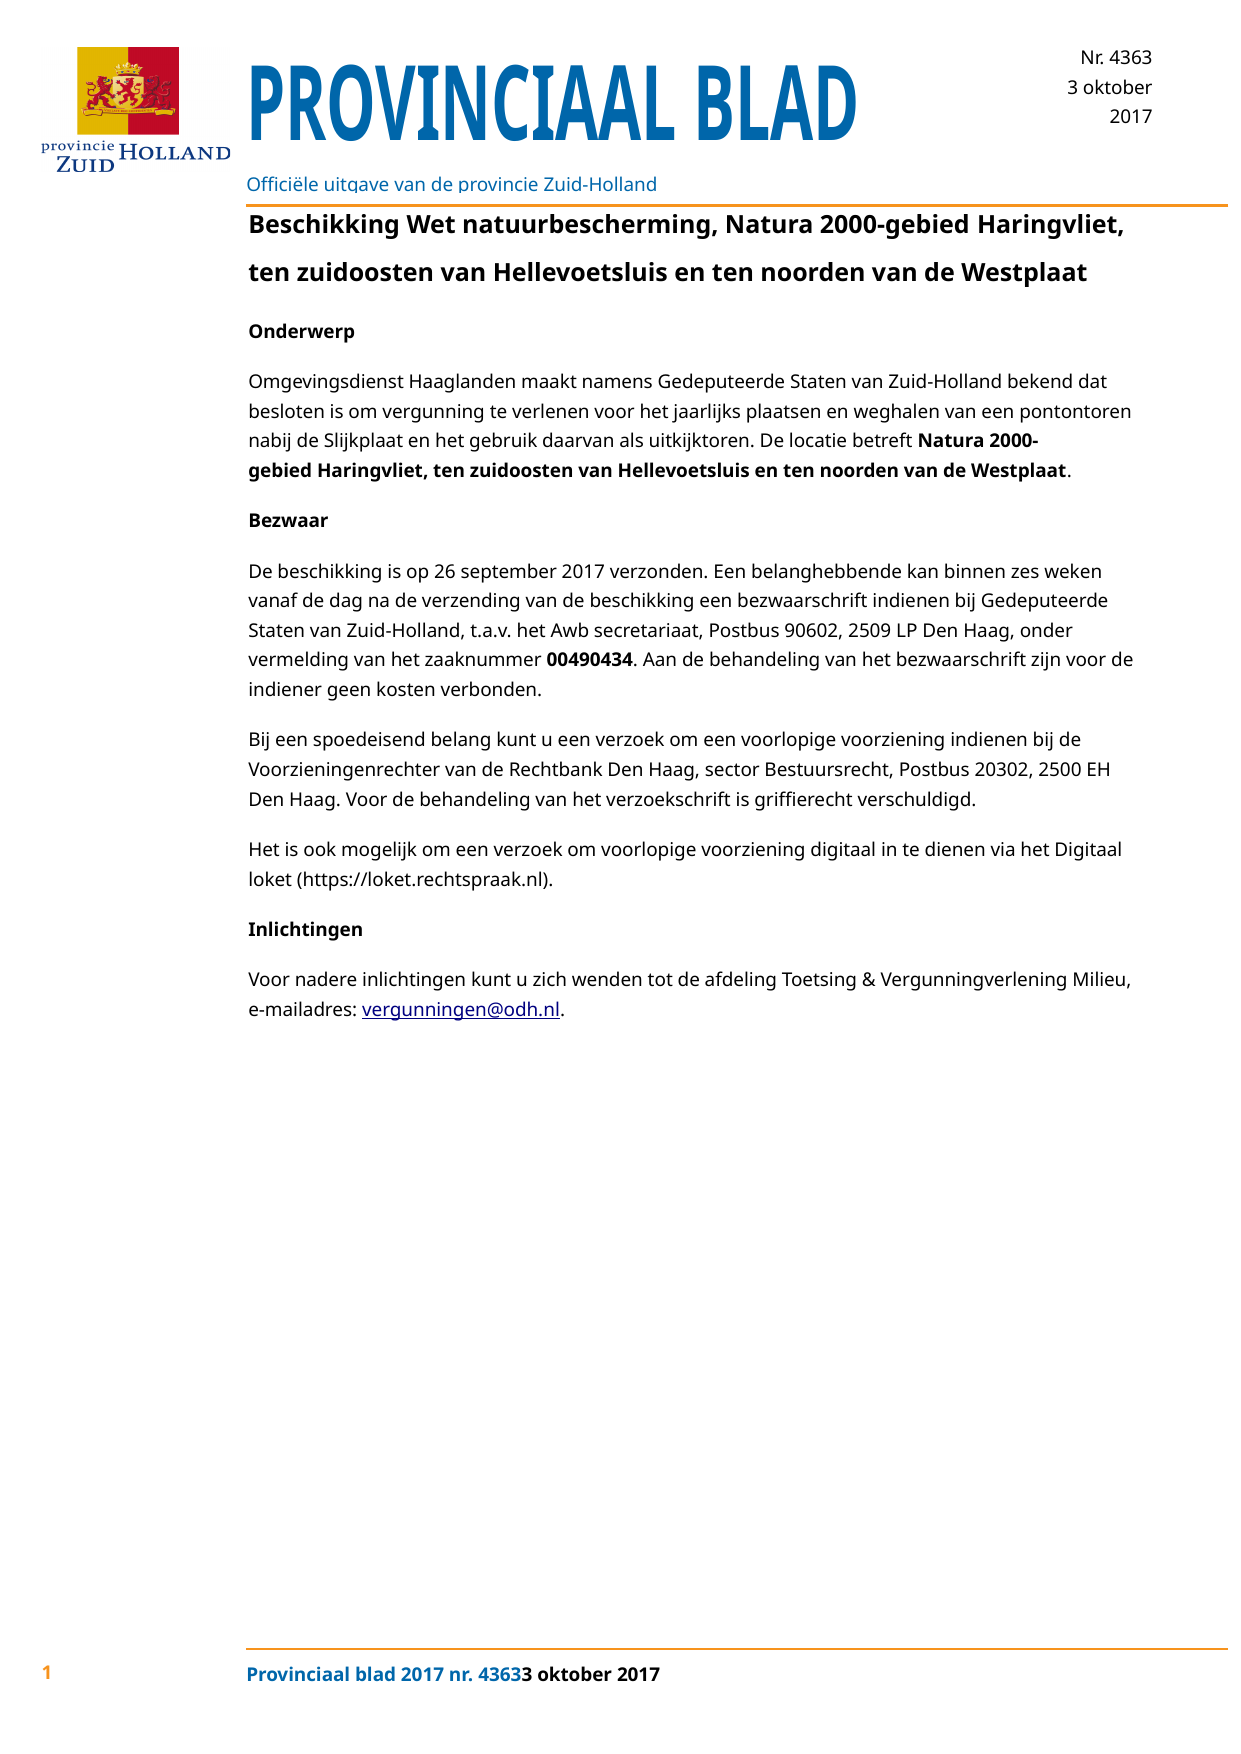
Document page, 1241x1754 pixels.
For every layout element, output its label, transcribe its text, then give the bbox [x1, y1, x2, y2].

text Voor nadere inlichtingen kunt u zich wenden tot de afdeling Toetsing & Vergunningverlening Milieu, e-mailadres: vergunningen@odh.nl. [248, 967, 1152, 1022]
text Het is ook mogelijk om een verzoek om voorlopige voorziening digitaal in te dienen via het Digitaal loket (https://loket.rechtspraak.nl). [248, 836, 1152, 892]
picture [41, 47, 231, 172]
text Omgevingsdienst Haaglanden maakt namens Gedeputeerde Staten van Zuid-Holland bekend dat besloten is om vergunning te verlenen voor het jaarlijks plaatsen en weghalen van een pontontoren nabij de Slijkplaat en het gebruik daarvan als uitkijktoren. De locatie betreft Natura 2000-gebied Haringvliet, ten zuidoosten van Hellevoetsluis en ten noorden van de Westplaat. [248, 368, 1152, 483]
text Bij een spoedeisend belang kunt u een verzoek om een voorlopige voorziening indienen bij de Voorzieningenrechter van de Rechtbank Den Haag, sector Bestuursrecht, Postbus 20302, 2500 EH Den Haag. Voor de behandeling van het verzoekschrift is griffierecht verschuldigd. [248, 727, 1152, 812]
text Onderwerp [248, 318, 1152, 344]
text Bezwaar [248, 507, 1152, 533]
text Beschikking Wet natuurbescherming, Natura 2000-gebied Haringvliet, ten zuidoosten van Hellevoetsluis en ten noorden van de Westplaat [248, 207, 1152, 288]
text Inlichtingen [248, 916, 1152, 942]
text De beschikking is op 26 september 2017 verzonden. Een belanghebbende kan binnen zes weken vanaf de dag na de verzending van de beschikking een bezwaarschrift indienen bij Gedeputeerde Staten van Zuid-Holland, t.a.v. het Awb secretariaat, Postbus 90602, 2509 LP Den Haag, onder vermelding van het zaaknummer 00490434. Aan de behandeling van het bezwaarschrift zijn voor de indiener geen kosten verbonden. [248, 558, 1152, 702]
